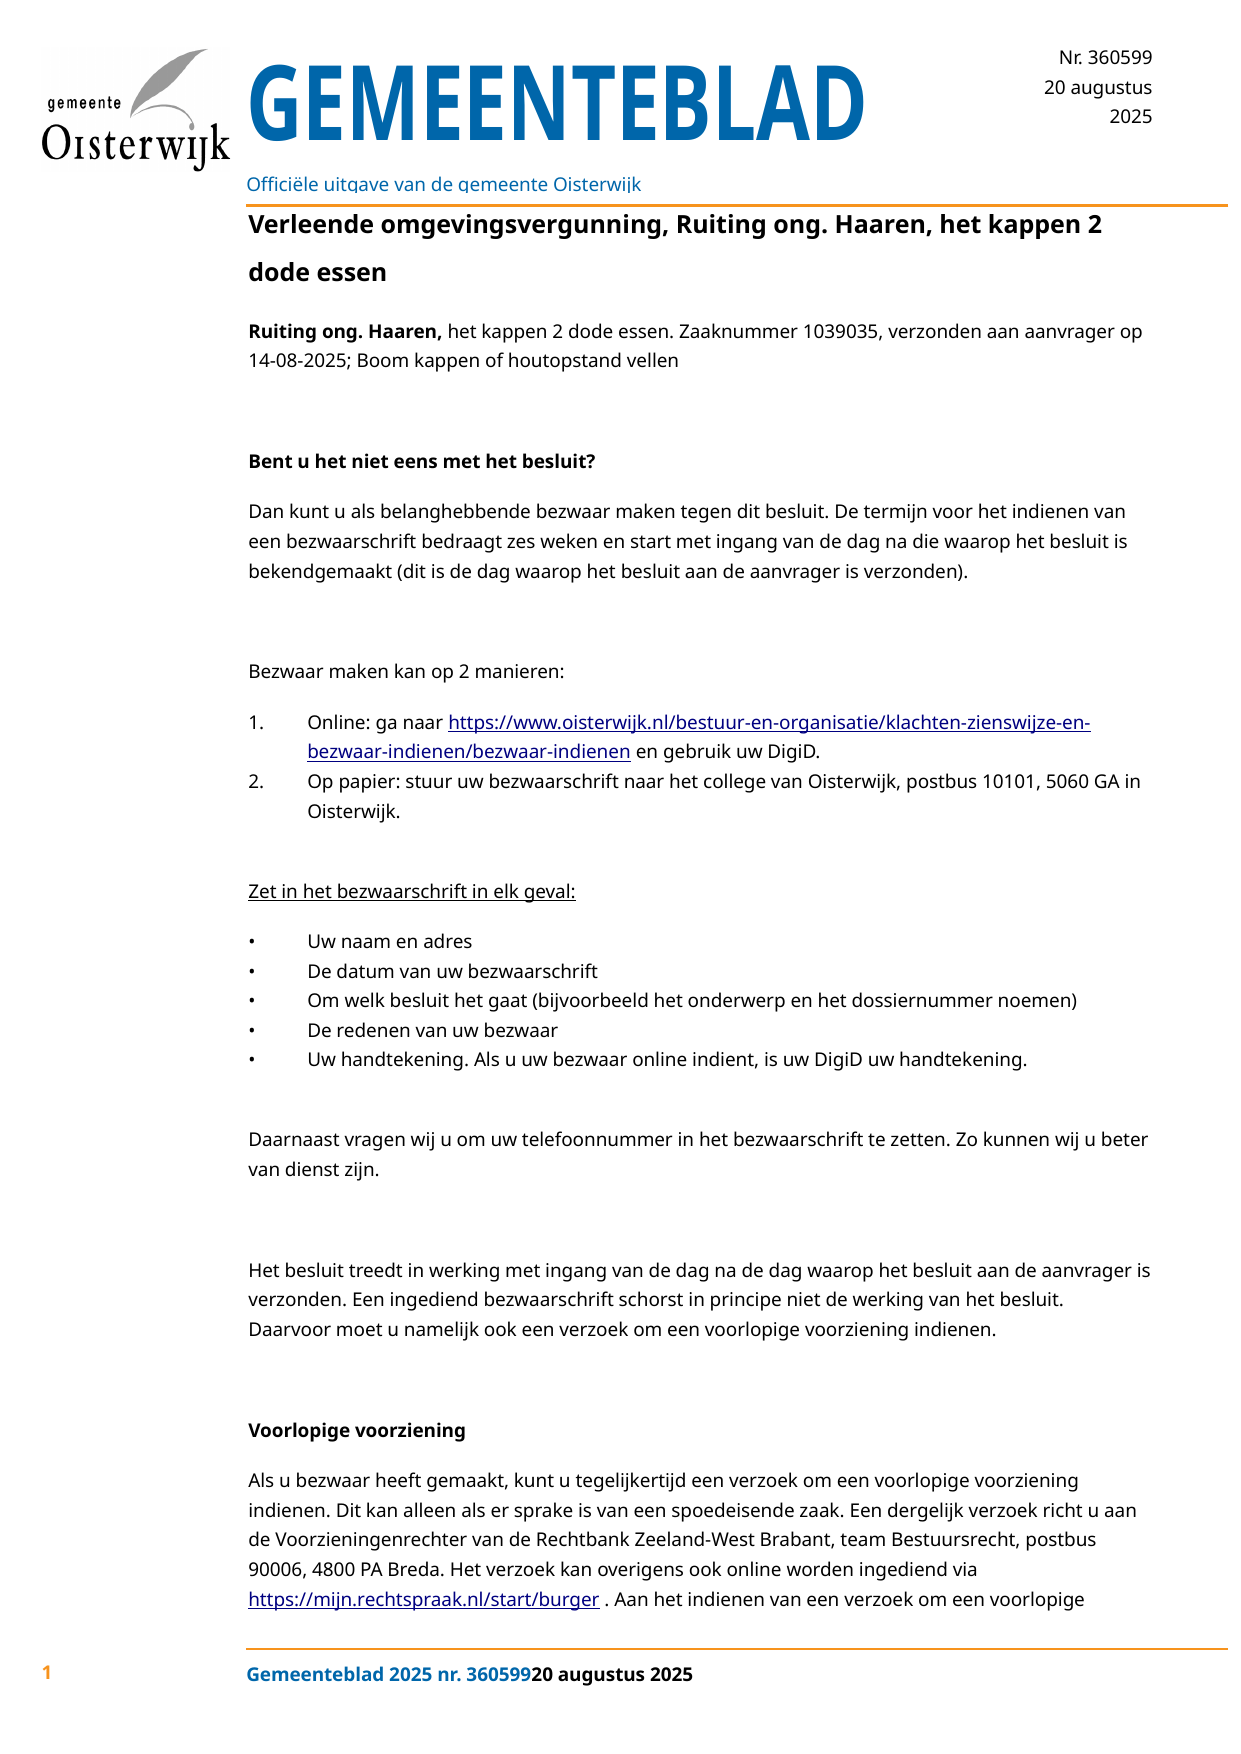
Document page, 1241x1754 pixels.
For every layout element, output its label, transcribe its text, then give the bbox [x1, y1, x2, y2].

text Bent u het niet eens met het besluit? [248, 448, 1152, 474]
text Bezwaar maken kan op 2 manieren: [248, 659, 1152, 684]
list De redenen van uw bezwaar [248, 1017, 1152, 1043]
text Daarnaast vragen wij u om uw telefoonnummer in het bezwaarschrift te zetten. Zo kunnen wij u beter van dienst zijn. [248, 1127, 1152, 1182]
list Om welk besluit het gaat (bijvoorbeeld het onderwerp en het dossiernummer noemen) [248, 987, 1152, 1013]
list Online: ga naar https://www.oisterwijk.nl/bestuur-en-organisatie/klachten-zienswijze-en-bezwaar-indienen/bezwaar-indienen en gebruik uw DigiD. [248, 709, 1152, 764]
list Op papier: stuur uw bezwaarschrift naar het college van Oisterwijk, postbus 10101, 5060 GA in Oisterwijk. [248, 768, 1152, 824]
text Als u bezwaar heeft gemaakt, kunt u tegelijkertijd een verzoek om een voorlopige voorziening indienen. Dit kan alleen als er sprake is van een spoedeisende zaak. Een dergelijk verzoek richt u aan de Voorzieningenrechter van de Rechtbank Zeeland-West Brabant, team Bestuursrecht, postbus 90006, 4800 PA Breda. Het verzoek kan overigens ook online worden ingediend via https://mijn.rechtspraak.nl/start/burger . Aan het indienen van een verzoek om een voorlopige [248, 1467, 1152, 1612]
text Dan kunt u als belanghebbende bezwaar maken tegen dit besluit. De termijn voor het indienen van een bezwaarschrift bedraagt zes weken en start met ingang van de dag na die waarop het besluit is bekendgemaakt (dit is de dag waarop het besluit aan de aanvrager is verzonden). [248, 499, 1152, 584]
text Ruiting ong. Haaren, het kappen 2 dode essen. Zaaknummer 1039035, verzonden aan aanvrager op 14-08-2025; Boom kappen of houtopstand vellen [248, 318, 1152, 373]
list Uw handtekening. Als u uw bezwaar online indient, is uw DigiD uw handtekening. [248, 1047, 1152, 1072]
list De datum van uw bezwaarschrift [248, 958, 1152, 984]
list Uw naam en adres [248, 928, 1152, 954]
text Zet in het bezwaarschrift in elk geval: [248, 878, 1152, 904]
text Verleende omgevingsvergunning, Ruiting ong. Haaren, het kappen 2 dode essen [248, 207, 1152, 288]
text Het besluit treedt in werking met ingang van de dag na de dag waarop het besluit aan de aanvrager is verzonden. Een ingediend bezwaarschrift schorst in principe niet de werking van het besluit. Daarvoor moet u namelijk ook een verzoek om een voorlopige voorziening indienen. [248, 1257, 1152, 1342]
text Voorlopige voorziening [248, 1417, 1152, 1443]
picture [41, 47, 231, 172]
